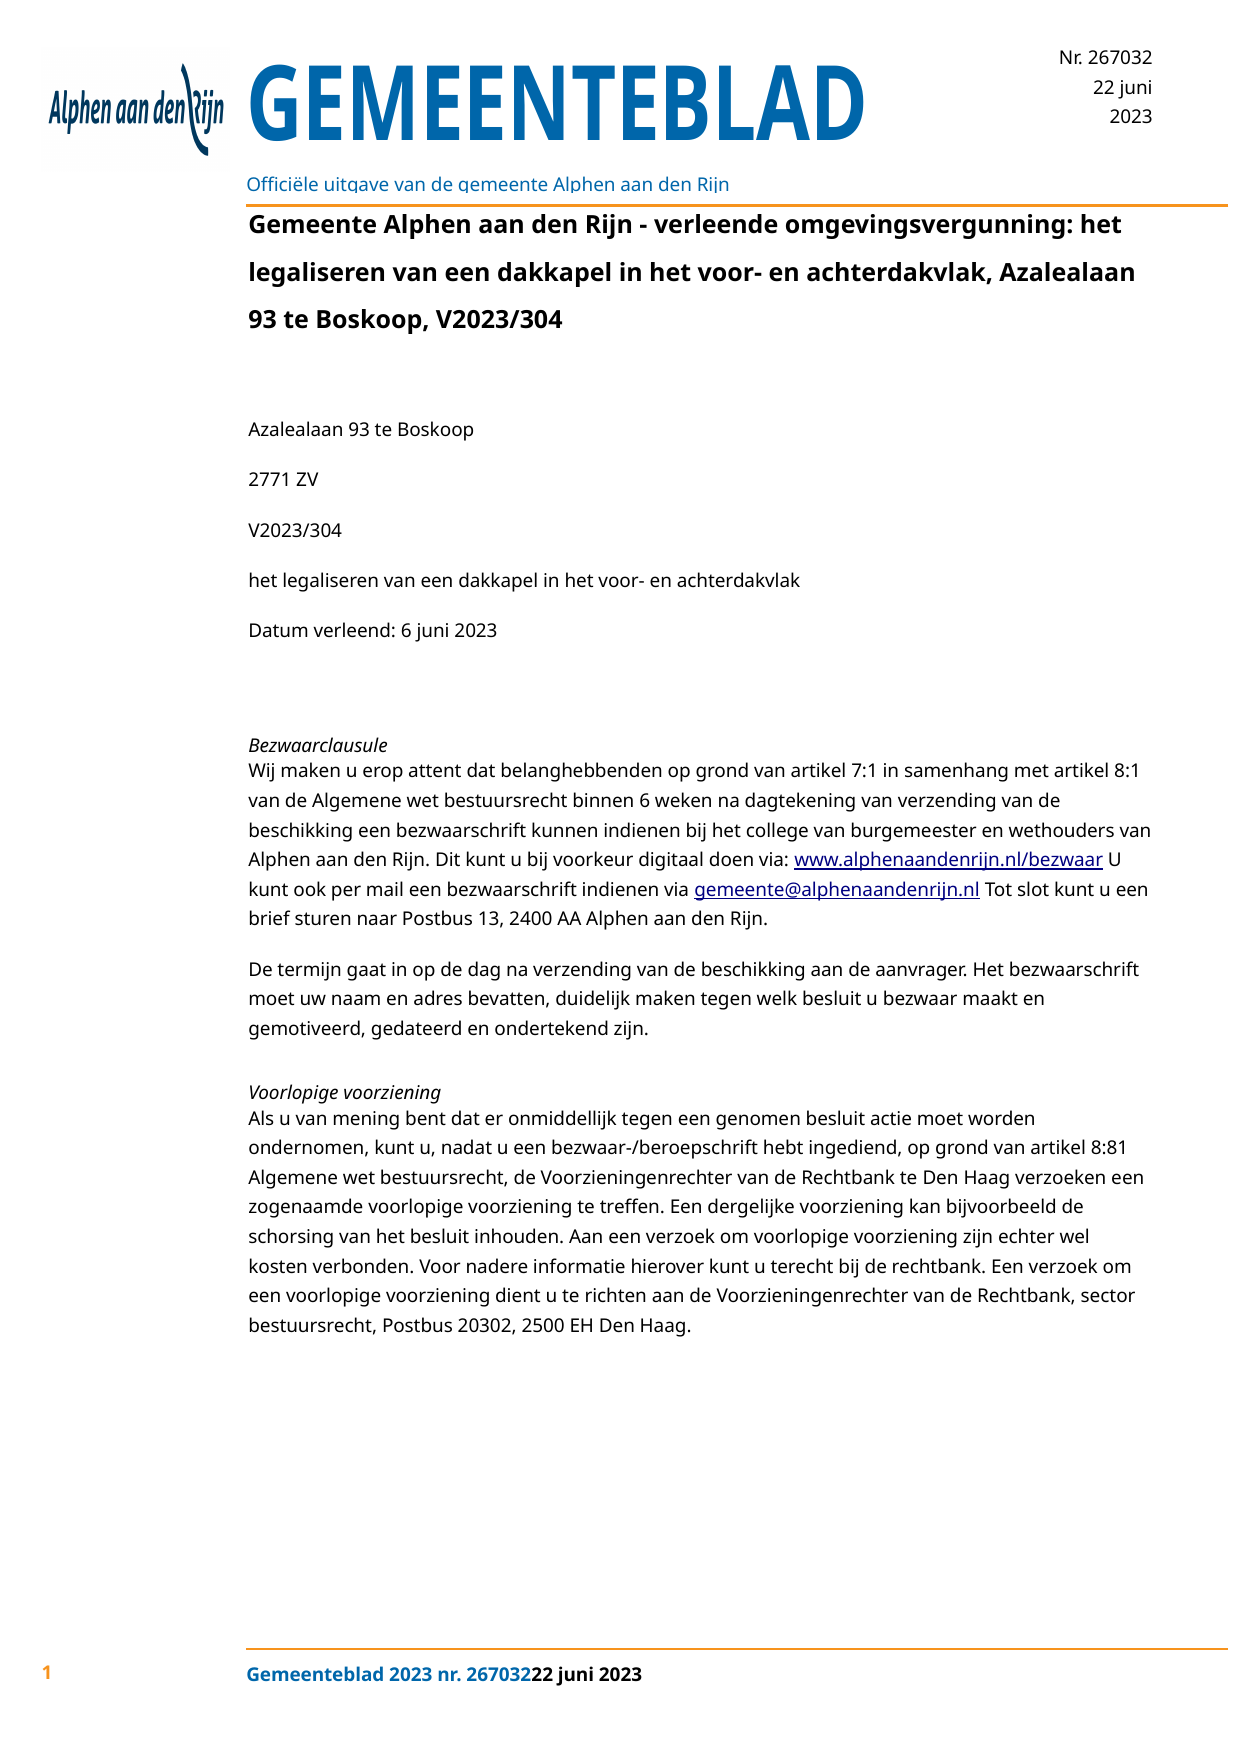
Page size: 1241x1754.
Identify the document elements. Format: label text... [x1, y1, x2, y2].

text Voorlopige voorziening [248, 1079, 1152, 1105]
text Azalealaan 93 te Boskoop [248, 416, 1152, 442]
text V2023/304 [248, 517, 1152, 542]
picture [41, 47, 231, 172]
text Als u van mening bent dat er onmiddellijk tegen een genomen besluit actie moet worden ondernomen, kunt u, nadat u een bezwaar-/beroepschrift hebt ingediend, op grond van artikel 8:81 Algemene wet bestuursrecht, de Voorzieningenrechter van de Rechtbank te Den Haag verzoeken een zogenaamde voorlopige voorziening te treffen. Een dergelijke voorziening kan bijvoorbeeld de schorsing van het besluit inhouden. Aan een verzoek om voorlopige voorziening zijn echter wel kosten verbonden. Voor nadere informatie hierover kunt u terecht bij de rechtbank. Een verzoek om een voorlopige voorziening dient u te richten aan de Voorzieningenrechter van de Rechtbank, sector bestuursrecht, Postbus 20302, 2500 EH Den Haag. [248, 1105, 1152, 1338]
text Gemeente Alphen aan den Rijn - verleende omgevingsvergunning: het legaliseren van een dakkapel in het voor- en achterdakvlak, Azalealaan 93 te Boskoop, V2023/304 [248, 207, 1152, 336]
text het legaliseren van een dakkapel in het voor- en achterdakvlak [248, 567, 1152, 593]
text Datum verleend: 6 juni 2023 [248, 618, 1152, 643]
text Wij maken u erop attent dat belanghebbenden op grond van artikel 7:1 in samenhang met artikel 8:1 van de Algemene wet bestuursrecht binnen 6 weken na dagtekening van verzending van de beschikking een bezwaarschrift kunnen indienen bij het college van burgemeester en wethouders van Alphen aan den Rijn. Dit kunt u bij voorkeur digitaal doen via: www.alphenaandenrijn.nl/bezwaar U kunt ook per mail een bezwaarschrift indienen via gemeente@alphenaandenrijn.nl Tot slot kunt u een brief sturen naar Postbus 13, 2400 AA Alphen aan den Rijn. [248, 758, 1152, 931]
text 2771 ZV [248, 466, 1152, 492]
text De termijn gaat in op de dag na verzending van de beschikking aan de aanvrager. Het bezwaarschrift moet uw naam en adres bevatten, duidelijk maken tegen welk besluit u bezwaar maakt en gemotiveerd, gedateerd en ondertekend zijn. [248, 956, 1152, 1041]
text Bezwaarclausule [248, 732, 1152, 758]
